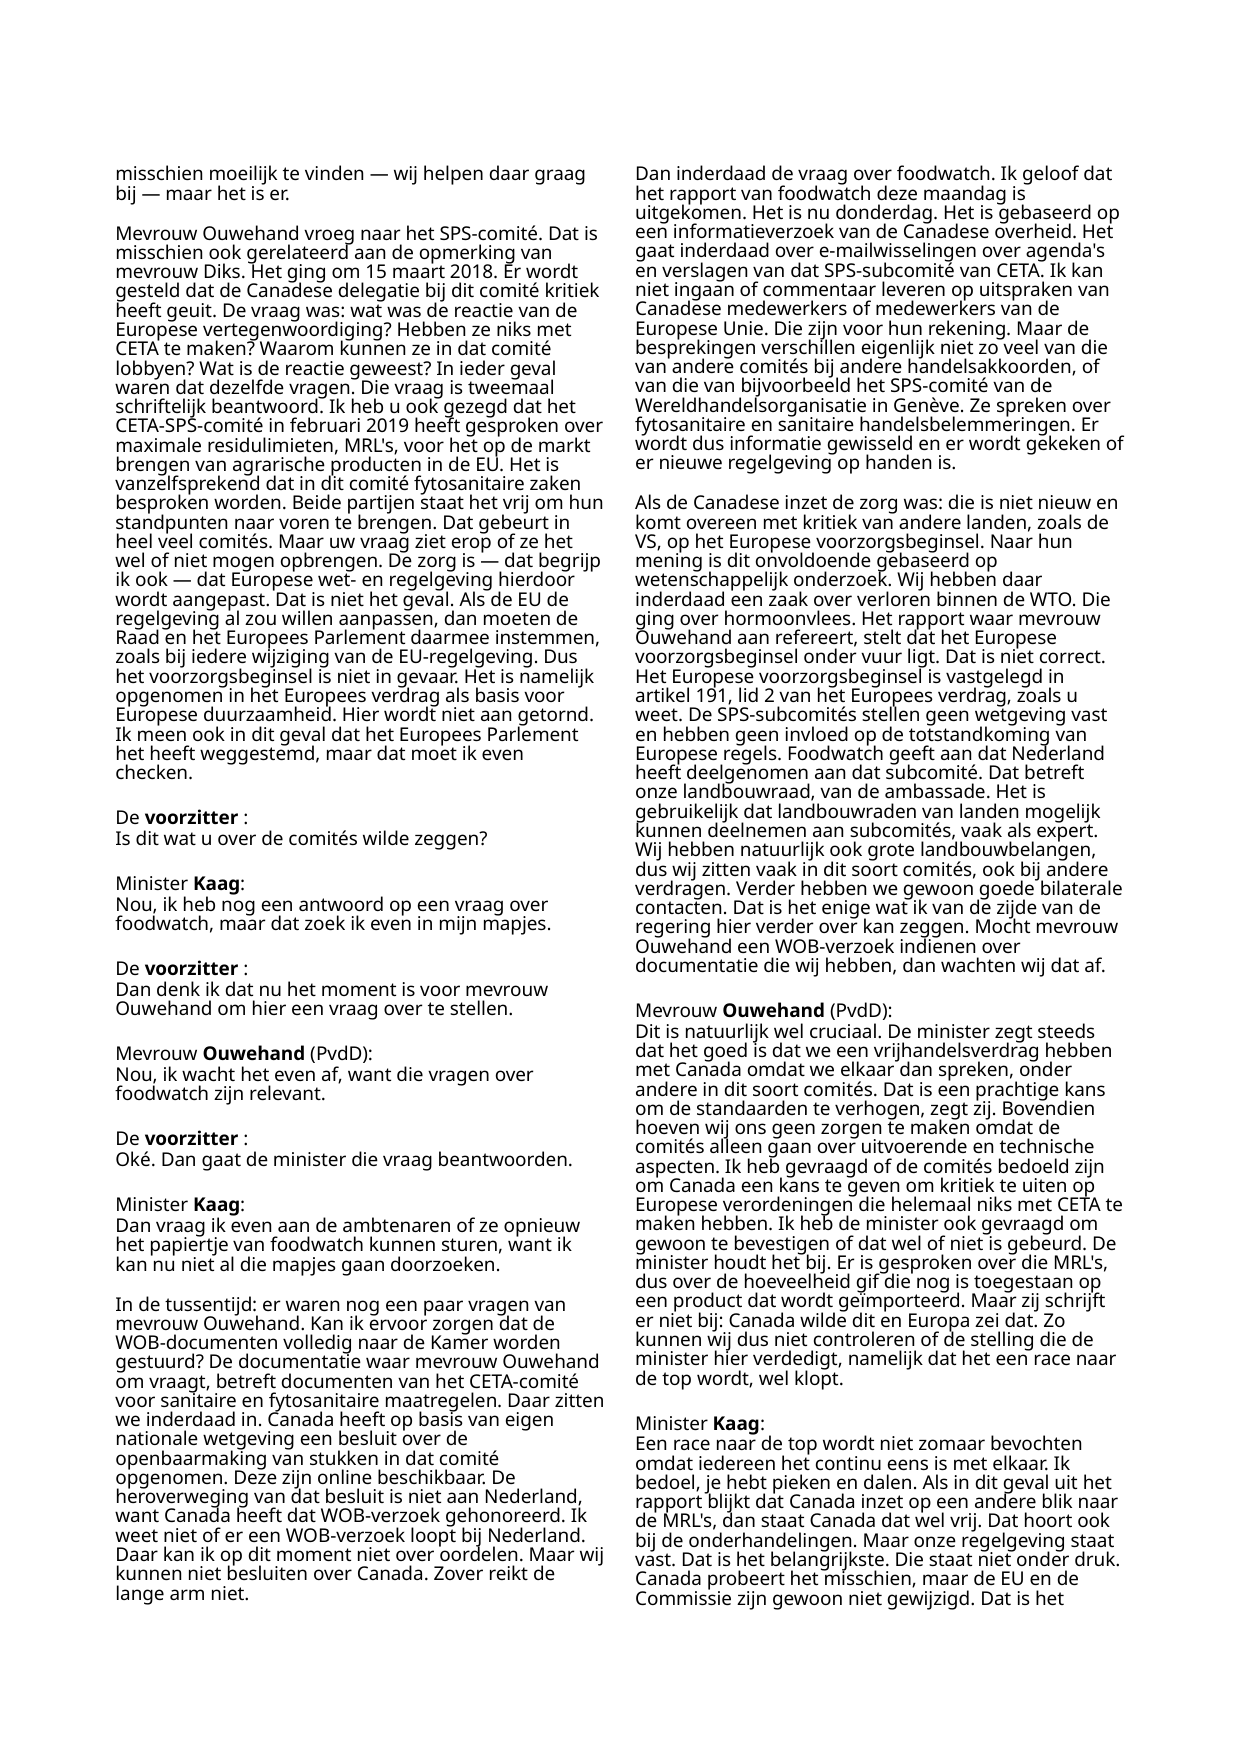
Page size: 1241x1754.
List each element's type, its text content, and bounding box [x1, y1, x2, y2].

text De voorzitter : [115, 804, 605, 830]
text Nou, ik wacht het even af, want die vragen over foodwatch zijn relevant. [115, 1066, 605, 1104]
text Mevrouw Ouwehand (PvdD): [635, 997, 1125, 1023]
text misschien moeilijk te vinden — wij helpen daar graag bij — maar het is er. [115, 165, 605, 204]
text Dan vraag ik even aan de ambtenaren of ze opnieuw het papiertje van foodwatch kunnen sturen, want ik kan nu niet al die mapjes gaan doorzoeken. [115, 1217, 605, 1275]
text In de tussentijd: er waren nog een paar vragen van mevrouw Ouwehand. Kan ik ervoor zorgen dat de WOB-documenten volledig naar de Kamer worden gestuurd? De documentatie waar mevrouw Ouwehand om vraagt, betreft documenten van het CETA-comité voor sanitaire en fytosanitaire maatregelen. Daar zitten we inderdaad in. Canada heeft op basis van eigen nationale wetgeving een besluit over de openbaarmaking van stukken in dat comité opgenomen. Deze zijn online beschikbaar. De heroverweging van dat besluit is niet aan Nederland, want Canada heeft dat WOB-verzoek gehonoreerd. Ik weet niet of er een WOB-verzoek loopt bij Nederland. Daar kan ik op dit moment niet over oordelen. Maar wij kunnen niet besluiten over Canada. Zover reikt de lange arm niet. [115, 1296, 605, 1604]
text Oké. Dan gaat de minister die vraag beantwoorden. [115, 1151, 605, 1170]
text Is dit wat u over de comités wilde zeggen? [115, 830, 605, 849]
text Nou, ik heb nog een antwoord op een vraag over foodwatch, maar dat zoek ik even in mijn mapjes. [115, 896, 605, 934]
text De voorzitter : [115, 1125, 605, 1151]
text Mevrouw Ouwehand vroeg naar het SPS-comité. Dat is misschien ook gerelateerd aan de opmerking van mevrouw Diks. Het ging om 15 maart 2018. Er wordt gesteld dat de Canadese delegatie bij dit comité kritiek heeft geuit. De vraag was: wat was de reactie van de Europese vertegenwoordiging? Hebben ze niks met CETA te maken? Waarom kunnen ze in dat comité lobbyen? Wat is de reactie geweest? In ieder geval waren dat dezelfde vragen. Die vraag is tweemaal schriftelijk beantwoord. Ik heb u ook gezegd dat het CETA-SPS-comité in februari 2019 heeft gesproken over maximale residulimieten, MRL's, voor het op de markt brengen van agrarische producten in de EU. Het is vanzelfsprekend dat in dit comité fytosanitaire zaken besproken worden. Beide partijen staat het vrij om hun standpunten naar voren te brengen. Dat gebeurt in heel veel comités. Maar uw vraag ziet erop of ze het wel of niet mogen opbrengen. De zorg is — dat begrijp ik ook — dat Europese wet- en regelgeving hierdoor wordt aangepast. Dat is niet het geval. Als de EU de regelgeving al zou willen aanpassen, dan moeten de Raad en het Europees Parlement daarmee instemmen, zoals bij iedere wijziging van de EU-regelgeving. Dus het voorzorgsbeginsel is niet in gevaar. Het is namelijk opgenomen in het Europees verdrag als basis voor Europese duurzaamheid. Hier wordt niet aan getornd. Ik meen ook in dit geval dat het Europees Parlement het heeft weggestemd, maar dat moet ik even checken. [115, 224, 605, 783]
text Minister Kaag: [635, 1410, 1125, 1435]
text Dit is natuurlijk wel cruciaal. De minister zegt steeds dat het goed is dat we een vrijhandelsverdrag hebben met Canada omdat we elkaar dan spreken, onder andere in dit soort comités. Dat is een prachtige kans om de standaarden te verhogen, zegt zij. Bovendien hoeven wij ons geen zorgen te maken omdat de comités alleen gaan over uitvoerende en technische aspecten. Ik heb gevraagd of de comités bedoeld zijn om Canada een kans te geven om kritiek te uiten op Europese verordeningen die helemaal niks met CETA te maken hebben. Ik heb de minister ook gevraagd om gewoon te bevestigen of dat wel of niet is gebeurd. De minister houdt het bij. Er is gesproken over die MRL's, dus over de hoeveelheid gif die nog is toegestaan op een product dat wordt geïmporteerd. Maar zij schrijft er niet bij: Canada wilde dit en Europa zei dat. Zo kunnen wij dus niet controleren of de stelling die de minister hier verdedigt, namelijk dat het een race naar de top wordt, wel klopt. [635, 1023, 1125, 1389]
text Mevrouw Ouwehand (PvdD): [115, 1040, 605, 1066]
text Dan inderdaad de vraag over foodwatch. Ik geloof dat het rapport van foodwatch deze maandag is uitgekomen. Het is nu donderdag. Het is gebaseerd op een informatieverzoek van de Canadese overheid. Het gaat inderdaad over e-mailwisselingen over agenda's en verslagen van dat SPS-subcomité van CETA. Ik kan niet ingaan of commentaar leveren op uitspraken van Canadese medewerkers of medewerkers van de Europese Unie. Die zijn voor hun rekening. Maar de besprekingen verschillen eigenlijk niet zo veel van die van andere comités bij andere handelsakkoorden, of van die van bijvoorbeeld het SPS-comité van de Wereldhandelsorganisatie in Genève. Ze spreken over fytosanitaire en sanitaire handelsbelemmeringen. Er wordt dus informatie gewisseld en er wordt gekeken of er nieuwe regelgeving op handen is. [635, 165, 1125, 474]
text Als de Canadese inzet de zorg was: die is niet nieuw en komt overeen met kritiek van andere landen, zoals de VS, op het Europese voorzorgsbeginsel. Naar hun mening is dit onvoldoende gebaseerd op wetenschappelijk onderzoek. Wij hebben daar inderdaad een zaak over verloren binnen de WTO. Die ging over hormoonvlees. Het rapport waar mevrouw Ouwehand aan refereert, stelt dat het Europese voorzorgsbeginsel onder vuur ligt. Dat is niet correct. Het Europese voorzorgsbeginsel is vastgelegd in artikel 191, lid 2 van het Europees verdrag, zoals u weet. De SPS-subcomités stellen geen wetgeving vast en hebben geen invloed op de totstandkoming van Europese regels. Foodwatch geeft aan dat Nederland heeft deelgenomen aan dat subcomité. Dat betreft onze landbouwraad, van de ambassade. Het is gebruikelijk dat landbouwraden van landen mogelijk kunnen deelnemen aan subcomités, vaak als expert. Wij hebben natuurlijk ook grote landbouwbelangen, dus wij zitten vaak in dit soort comités, ook bij andere verdragen. Verder hebben we gewoon goede bilaterale contacten. Dat is het enige wat ik van de zijde van de regering hier verder over kan zeggen. Mocht mevrouw Ouwehand een WOB-verzoek indienen over documentatie die wij hebben, dan wachten wij dat af. [635, 494, 1125, 976]
text Dan denk ik dat nu het moment is voor mevrouw Ouwehand om hier een vraag over te stellen. [115, 981, 605, 1019]
text Een race naar de top wordt niet zomaar bevochten omdat iedereen het continu eens is met elkaar. Ik bedoel, je hebt pieken en dalen. Als in dit geval uit het rapport blijkt dat Canada inzet op een andere blik naar de MRL's, dan staat Canada dat wel vrij. Dat hoort ook bij de onderhandelingen. Maar onze regelgeving staat vast. Dat is het belangrijkste. Die staat niet onder druk. Canada probeert het misschien, maar de EU en de Commissie zijn gewoon niet gewijzigd. Dat is het [635, 1435, 1125, 1609]
text De voorzitter : [115, 955, 605, 981]
text Minister Kaag: [115, 1191, 605, 1217]
text Minister Kaag: [115, 870, 605, 896]
